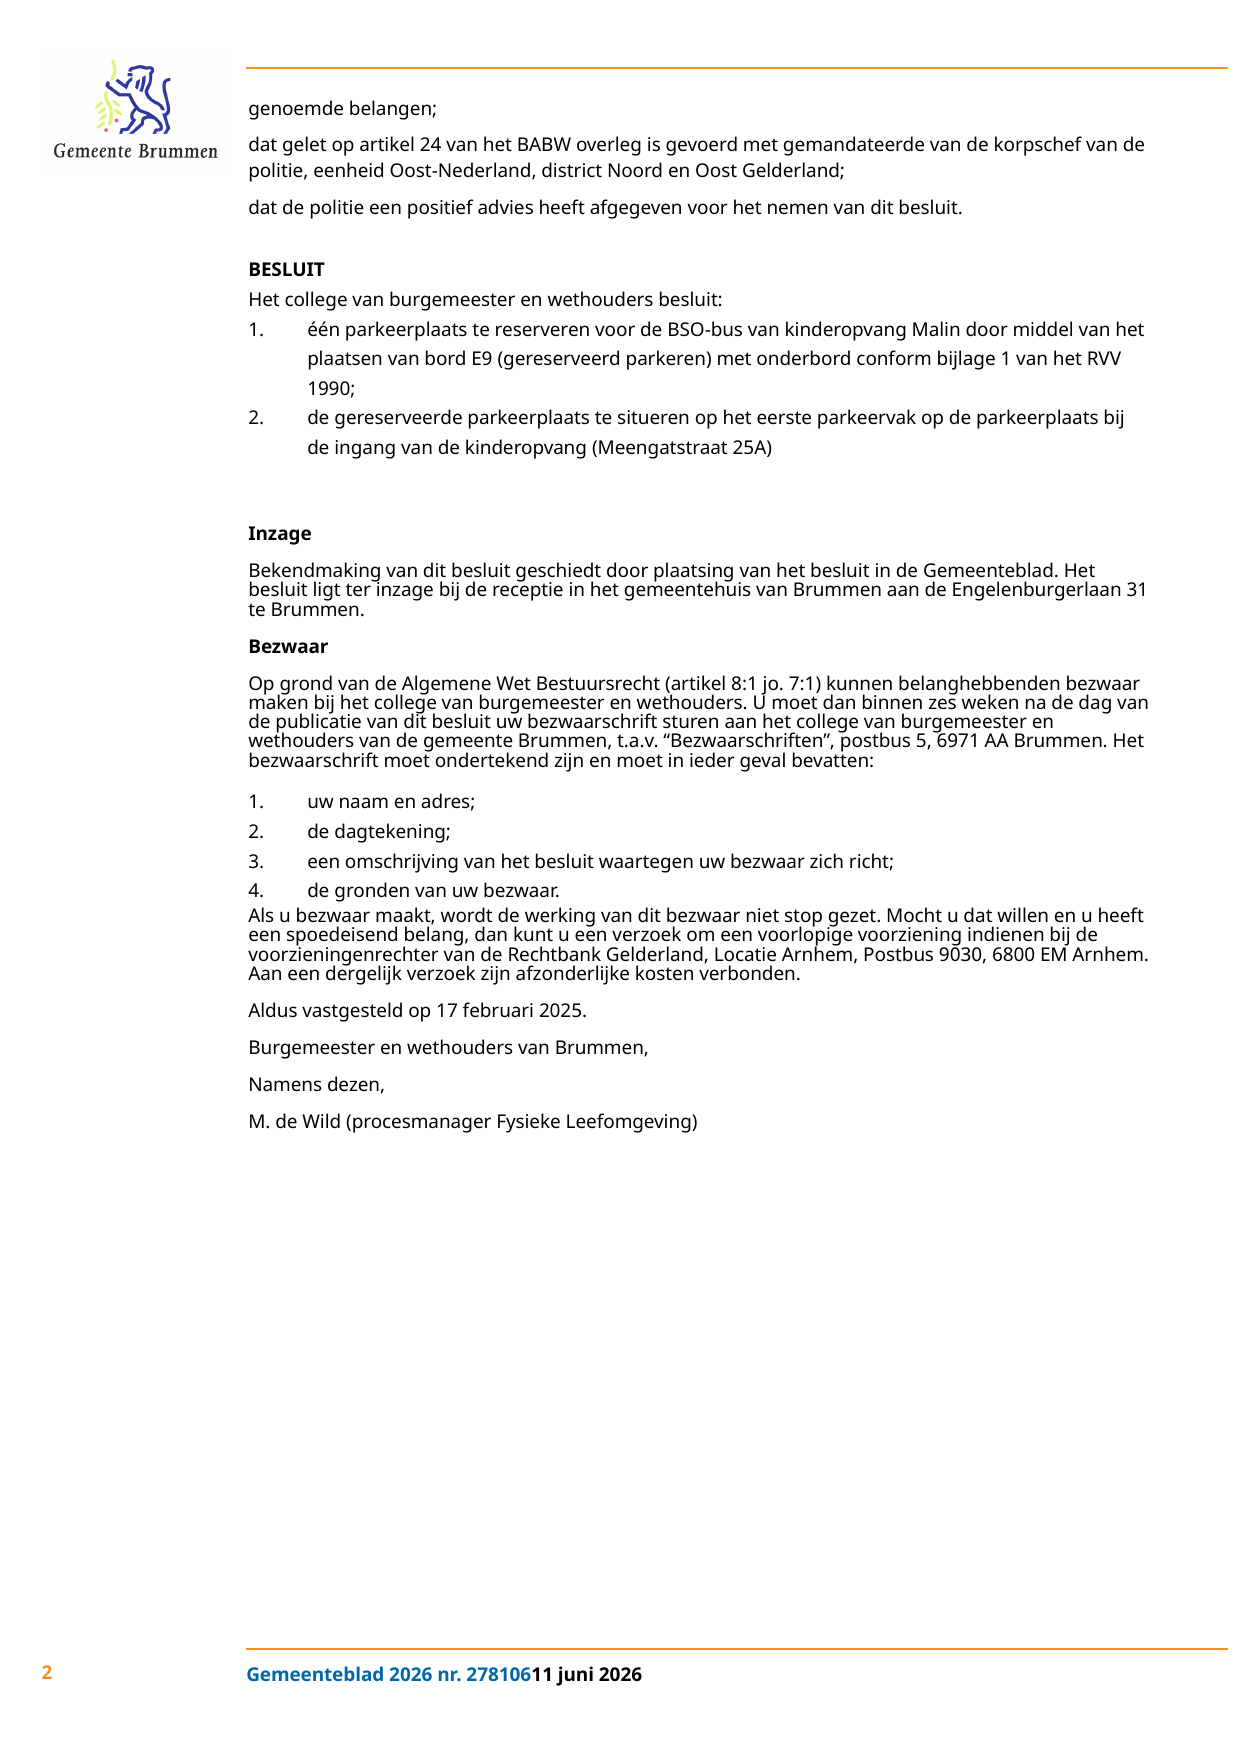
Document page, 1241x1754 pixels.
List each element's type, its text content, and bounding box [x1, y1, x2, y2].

list de gronden van uw bezwaar. [248, 877, 1152, 903]
text M. de Wild (procesmanager Fysieke Leefomgeving) [248, 1113, 1152, 1132]
text Namens dezen, [248, 1076, 1152, 1095]
text Als u bezwaar maakt, wordt de werking van dit bezwaar niet stop gezet. Mocht u dat willen en u heeft een spoedeisend belang, dan kunt u een verzoek om een voorlopige voorziening indienen bij de voorzieningenrechter van de Rechtbank Gelderland, Locatie Arnhem, Postbus 9030, 6800 EM Arnhem. Aan een dergelijk verzoek zijn afzonderlijke kosten verbonden. [248, 907, 1152, 984]
text dat de politie een positief advies heeft afgegeven voor het nemen van dit besluit. [248, 194, 1152, 219]
list uw naam en adres; [248, 789, 1152, 814]
text Aldus vastgesteld op 17 februari 2025. [248, 1002, 1152, 1021]
list een omschrijving van het besluit waartegen uw bezwaar zich richt; [248, 848, 1152, 873]
list de dagtekening; [248, 818, 1152, 844]
list één parkeerplaats te reserveren voor de BSO‑bus van kinderopvang Malin door middel van het plaatsen van bord E9 (gereserveerd parkeren) met onderbord conform bijlage 1 van het RVV 1990; [248, 316, 1152, 401]
text Op grond van de Algemene Wet Bestuursrecht (artikel 8:1 jo. 7:1) kunnen belanghebbenden bezwaar maken bij het college van burgemeester en wethouders. U moet dan binnen zes weken na de dag van de publicatie van dit besluit uw bezwaarschrift sturen aan het college van burgemeester en wethouders van de gemeente Brummen, t.a.v. “Bezwaarschriften”, postbus 5, 6971 AA Brummen. Het bezwaarschrift moet ondertekend zijn en moet in ieder geval bevatten: [248, 674, 1152, 771]
text Het college van burgemeester en wethouders besluit: [248, 286, 1152, 312]
text Bezwaar [248, 638, 1152, 657]
text Bekendmaking van dit besluit geschiedt door plaatsing van het besluit in de Gemeenteblad. Het besluit ligt ter inzage bij de receptie in het gemeentehuis van Brummen aan de Engelenburgerlaan 31 te Brummen. [248, 562, 1152, 620]
text genoemde belangen; [248, 95, 1152, 121]
text Inzage [248, 525, 1152, 544]
text Burgemeester en wethouders van Brummen, [248, 1039, 1152, 1058]
text BESLUIT [248, 257, 1152, 282]
text dat gelet op artikel 24 van het BABW overleg is gevoerd met gemandateerde van de korpschef van de politie, eenheid Oost-Nederland, district Noord en Oost Gelderland; [248, 131, 1152, 183]
list de gereserveerde parkeerplaats te situeren op het eerste parkeervak op de parkeerplaats bij de ingang van de kinderopvang (Meengatstraat 25A) [248, 404, 1152, 460]
picture [41, 47, 231, 172]
